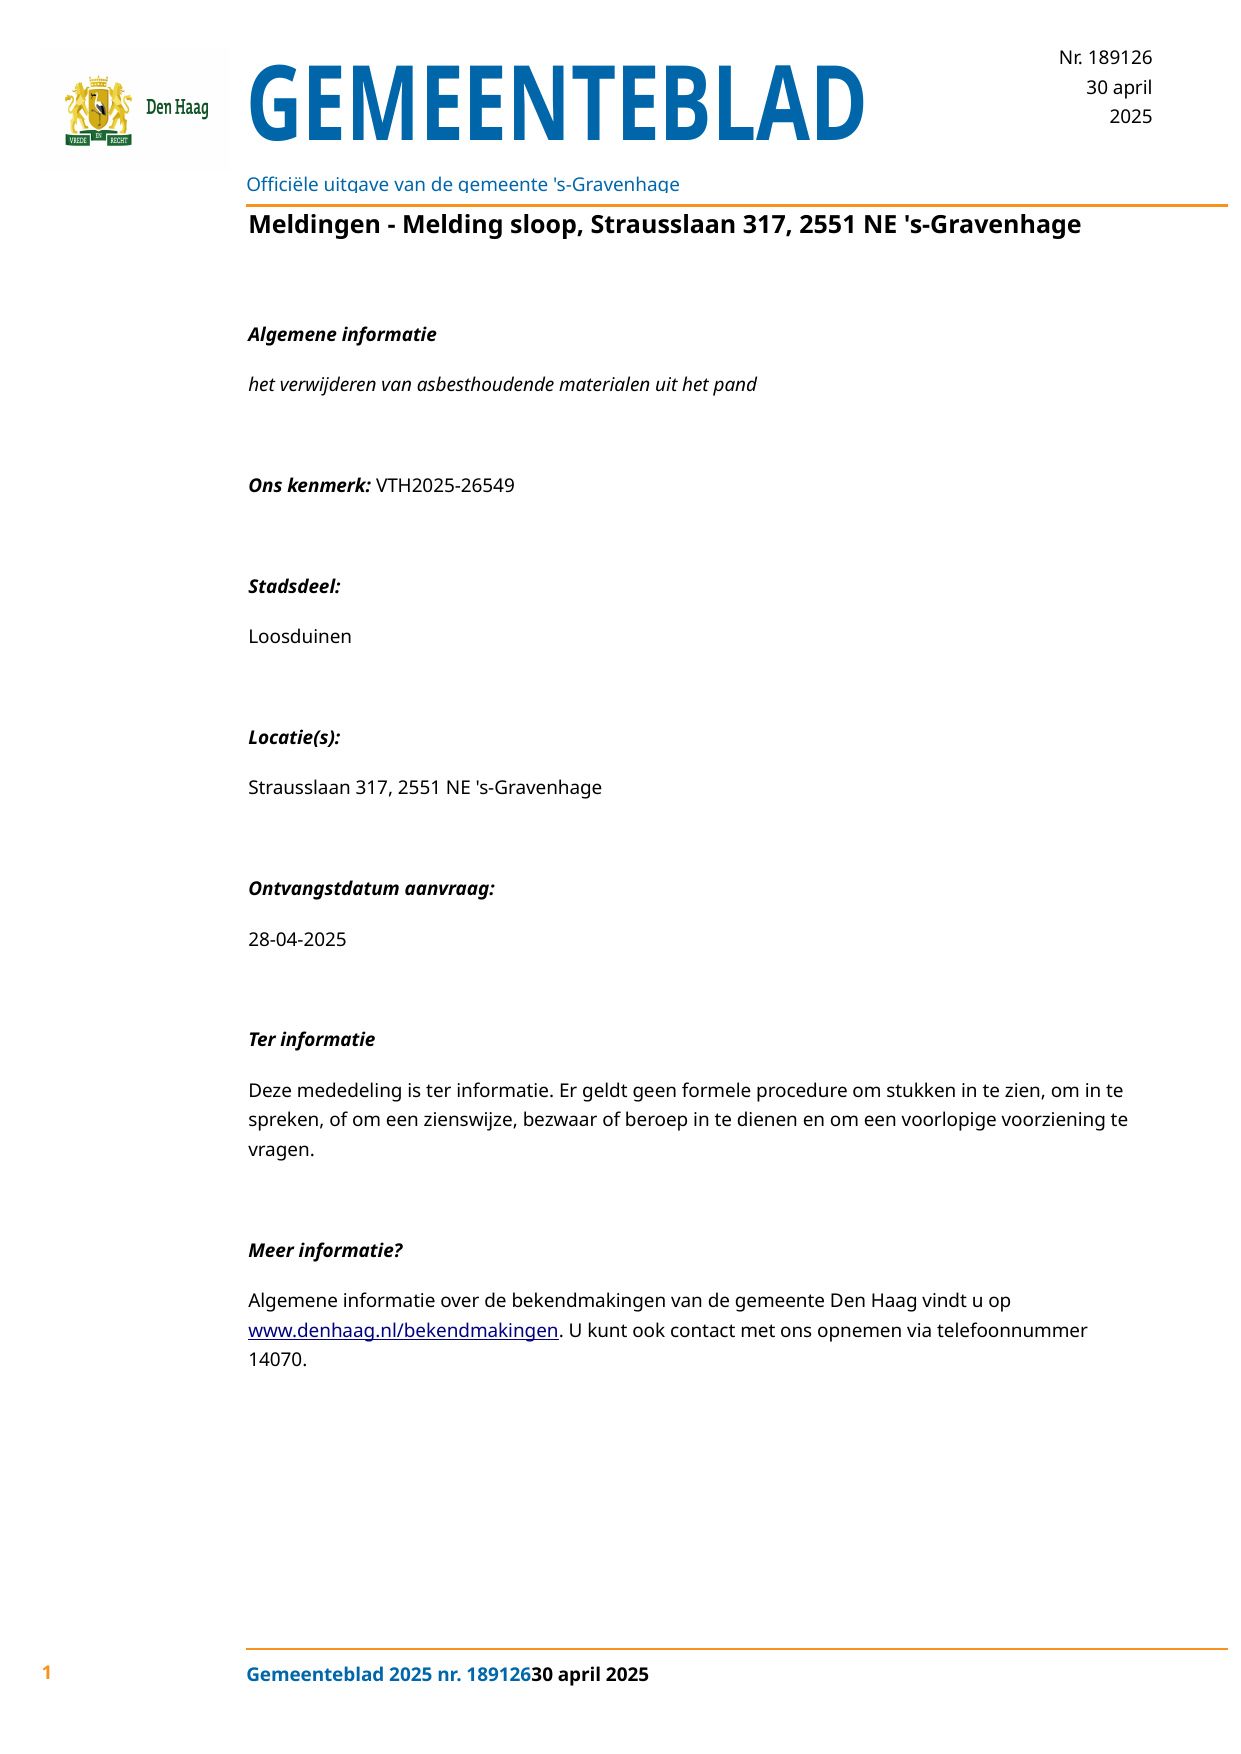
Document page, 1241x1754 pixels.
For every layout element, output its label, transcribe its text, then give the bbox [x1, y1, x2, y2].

text Ons kenmerk: VTH2025-26549 [248, 472, 1152, 498]
text Locatie(s): [248, 724, 1152, 750]
text Algemene informatie [248, 321, 1152, 346]
text Deze mededeling is ter informatie. Er geldt geen formele procedure om stukken in te zien, om in te spreken, of om een zienswijze, bezwaar of beroep in te dienen en om een voorlopige voorziening te vragen. [248, 1077, 1152, 1162]
text Stadsdeel: [248, 573, 1152, 598]
text Loosduinen [248, 623, 1152, 649]
text Meldingen - Melding sloop, Strausslaan 317, 2551 NE 's-Gravenhage [248, 207, 1152, 241]
text Meer informatie? [248, 1237, 1152, 1263]
text Strausslaan 317, 2551 NE 's-Gravenhage [248, 774, 1152, 800]
text Ter informatie [248, 1027, 1152, 1052]
text Algemene informatie over de bekendmakingen van de gemeente Den Haag vindt u op www.denhaag.nl/bekendmakingen. U kunt ook contact met ons opnemen via telefoonnummer 14070. [248, 1287, 1152, 1372]
text 28-04-2025 [248, 926, 1152, 951]
text Ontvangstdatum aanvraag: [248, 875, 1152, 901]
picture [41, 47, 231, 172]
text het verwijderen van asbesthoudende materialen uit het pand [248, 371, 1152, 397]
